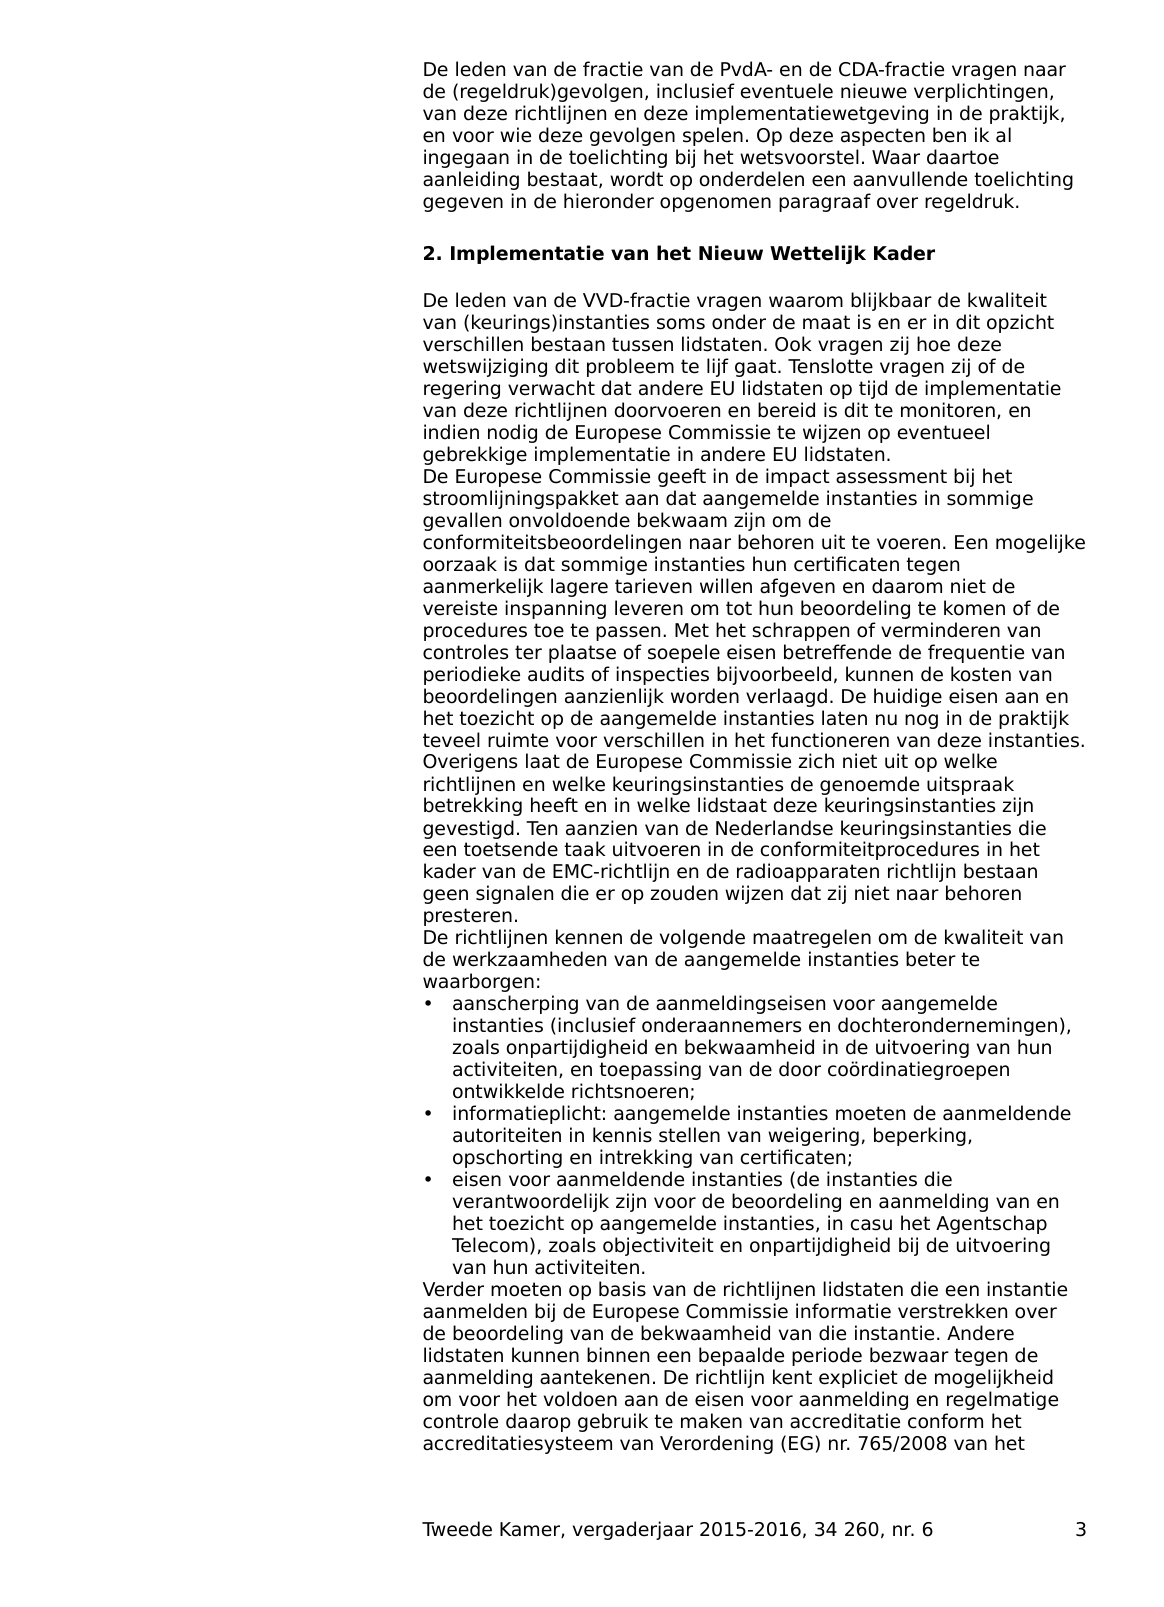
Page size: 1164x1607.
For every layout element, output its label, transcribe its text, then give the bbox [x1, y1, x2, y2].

text De Europese Commissie geeft in de impact assessment bij het stroomlijningspakket aan dat aangemelde instanties in sommige gevallen onvoldoende bekwaam zijn om de conformiteitsbeoordelingen naar behoren uit te voeren. Een mogelijke oorzaak is dat sommige instanties hun certificaten tegen aanmerkelijk lagere tarieven willen afgeven en daarom niet de vereiste inspanning leveren om tot hun beoordeling te komen of de procedures toe te passen. Met het schrappen of verminderen van controles ter plaatse of soepele eisen betreffende de frequentie van periodieke audits of inspecties bijvoorbeeld, kunnen de kosten van beoordelingen aanzienlijk worden verlaagd. De huidige eisen aan en het toezicht op de aangemelde instanties laten nu nog in de praktijk teveel ruimte voor verschillen in het functioneren van deze instanties. Overigens laat de Europese Commissie zich niet uit op welke richtlijnen en welke keuringsinstanties de genoemde uitspraak betrekking heeft en in welke lidstaat deze keuringsinstanties zijn gevestigd. Ten aanzien van de Nederlandse keuringsinstanties die een toetsende taak uitvoeren in de conformiteitprocedures in het kader van de EMC-richtlijn en de radioapparaten richtlijn bestaan geen signalen die er op zouden wijzen dat zij niet naar behoren presteren. [422, 466, 1087, 927]
text • informatieplicht: aangemelde instanties moeten de aanmeldende autoriteiten in kennis stellen van weigering, beperking, opschorting en intrekking van certificaten; [422, 1103, 1087, 1169]
text • aanscherping van de aanmeldingseisen voor aangemelde instanties (inclusief onderaannemers en dochterondernemingen), zoals onpartijdigheid en bekwaamheid in de uitvoering van hun activiteiten, en toepassing van de door coördinatiegroepen ontwikkelde richtsnoeren; [422, 993, 1087, 1103]
text De leden van de fractie van de PvdA- en de CDA-fractie vragen naar de (regeldruk)gevolgen, inclusief eventuele nieuwe verplichtingen, van deze richtlijnen en deze implementatiewetgeving in de praktijk, en voor wie deze gevolgen spelen. Op deze aspecten ben ik al ingegaan in de toelichting bij het wetsvoorstel. Waar daartoe aanleiding bestaat, wordt op onderdelen een aanvullende toelichting gegeven in de hieronder opgenomen paragraaf over regeldruk. [422, 59, 1087, 213]
text Verder moeten op basis van de richtlijnen lidstaten die een instantie aanmelden bij de Europese Commissie informatie verstrekken over de beoordeling van de bekwaamheid van die instantie. Andere lidstaten kunnen binnen een bepaalde periode bezwaar tegen de aanmelding aantekenen. De richtlijn kent expliciet de mogelijkheid om voor het voldoen aan de eisen voor aanmelding en regelmatige controle daarop gebruik te maken van accreditatie conform het accreditatiesysteem van Verordening (EG) nr. 765/2008 van het [422, 1279, 1087, 1455]
subtitle 2. Implementatie van het Nieuw Wettelijk Kader [422, 243, 1087, 265]
text De leden van de VVD-fractie vragen waarom blijkbaar de kwaliteit van (keurings)instanties soms onder de maat is en er in dit opzicht verschillen bestaan tussen lidstaten. Ook vragen zij hoe deze wetswijziging dit probleem te lijf gaat. Tenslotte vragen zij of de regering verwacht dat andere EU lidstaten op tijd de implementatie van deze richtlijnen doorvoeren en bereid is dit te monitoren, en indien nodig de Europese Commissie te wijzen op eventueel gebrekkige implementatie in andere EU lidstaten. [422, 290, 1087, 466]
text • eisen voor aanmeldende instanties (de instanties die verantwoordelijk zijn voor de beoordeling en aanmelding van en het toezicht op aangemelde instanties, in casu het Agentschap Telecom), zoals objectiviteit en onpartijdigheid bij de uitvoering van hun activiteiten. [422, 1169, 1087, 1279]
text De richtlijnen kennen de volgende maatregelen om de kwaliteit van de werkzaamheden van de aangemelde instanties beter te waarborgen: [422, 927, 1087, 993]
